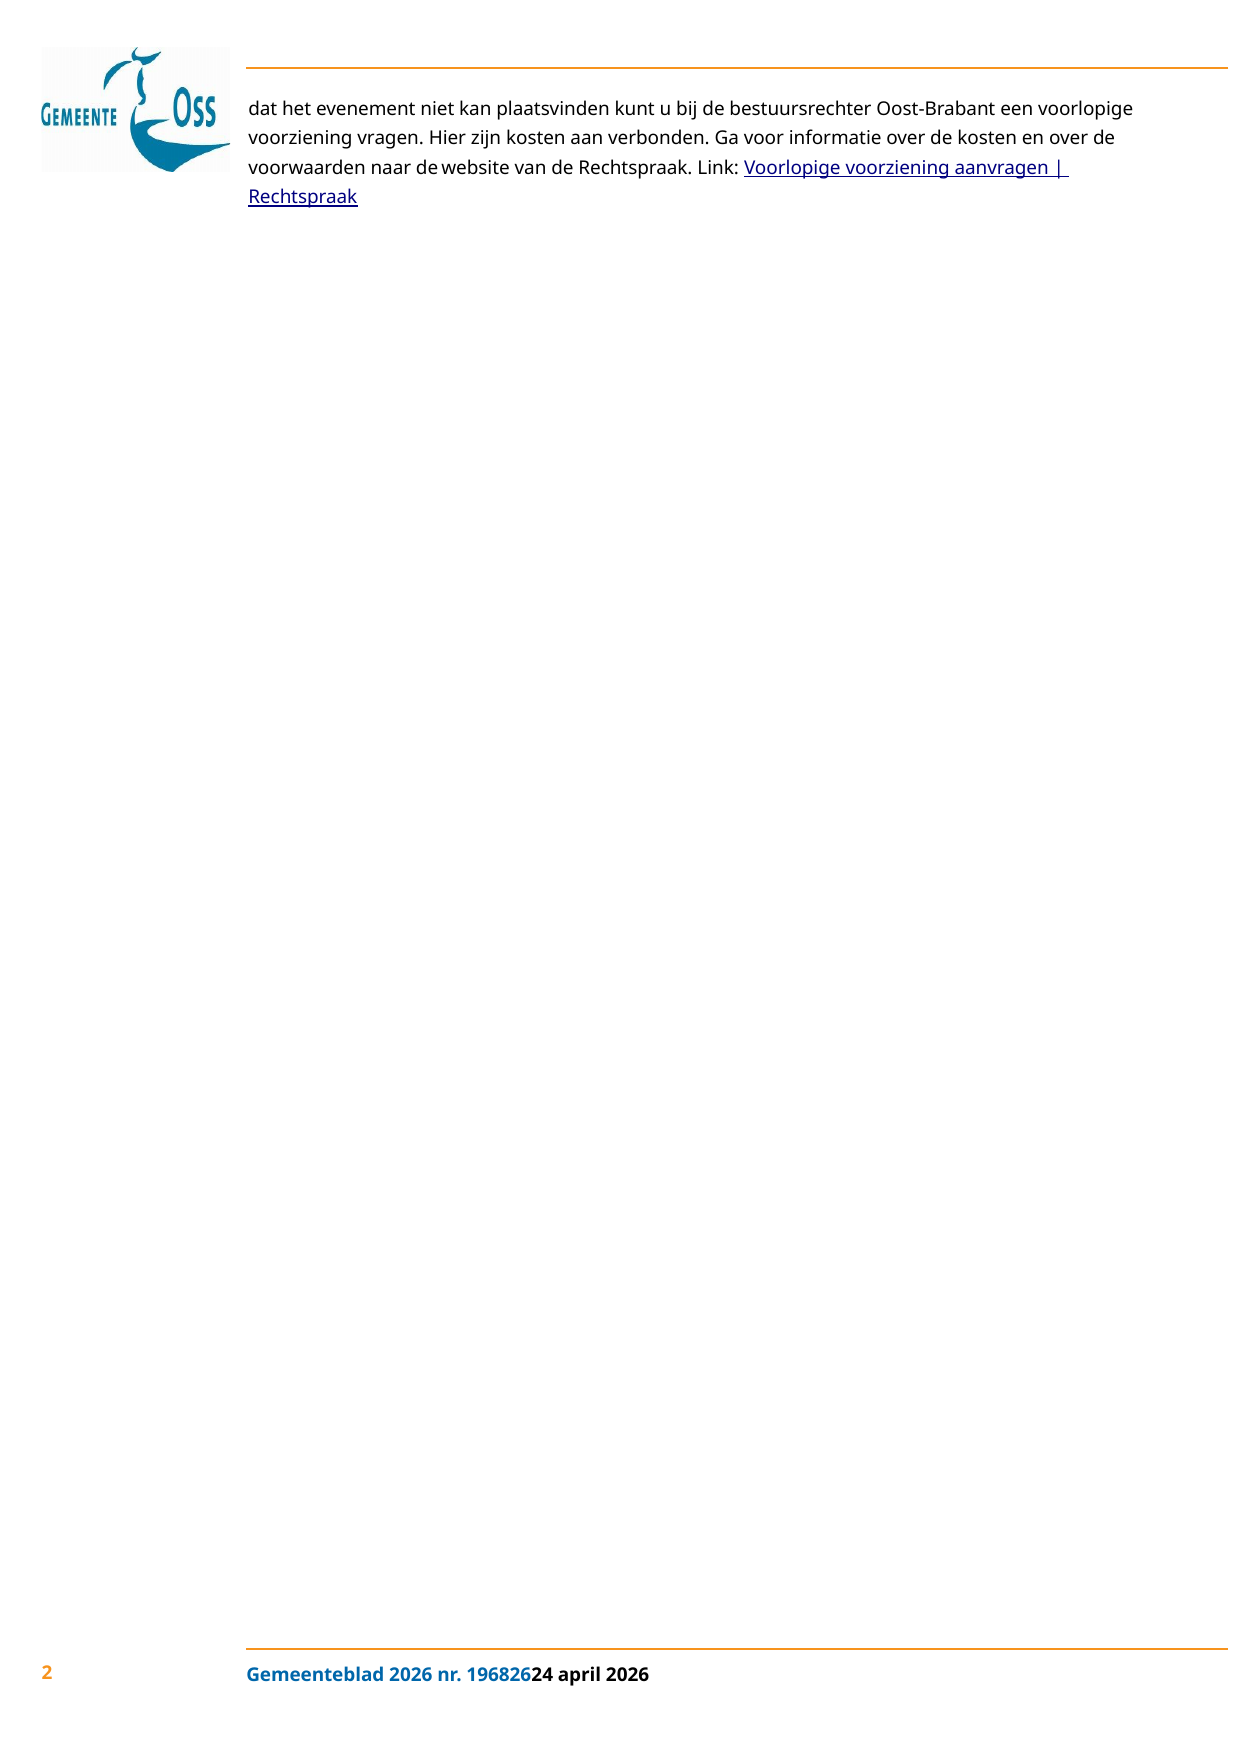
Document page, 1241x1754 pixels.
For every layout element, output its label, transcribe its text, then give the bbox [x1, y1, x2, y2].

picture [41, 47, 231, 172]
text dat het evenement niet kan plaatsvinden kunt u bij de bestuursrechter Oost-Brabant een voorlopige voorziening vragen. Hier zijn kosten aan verbonden. Ga voor informatie over de kosten en over de voorwaarden naar de website van de Rechtspraak. Link: Voorlopige voorziening aanvragen | Rechtspraak [248, 95, 1152, 209]
